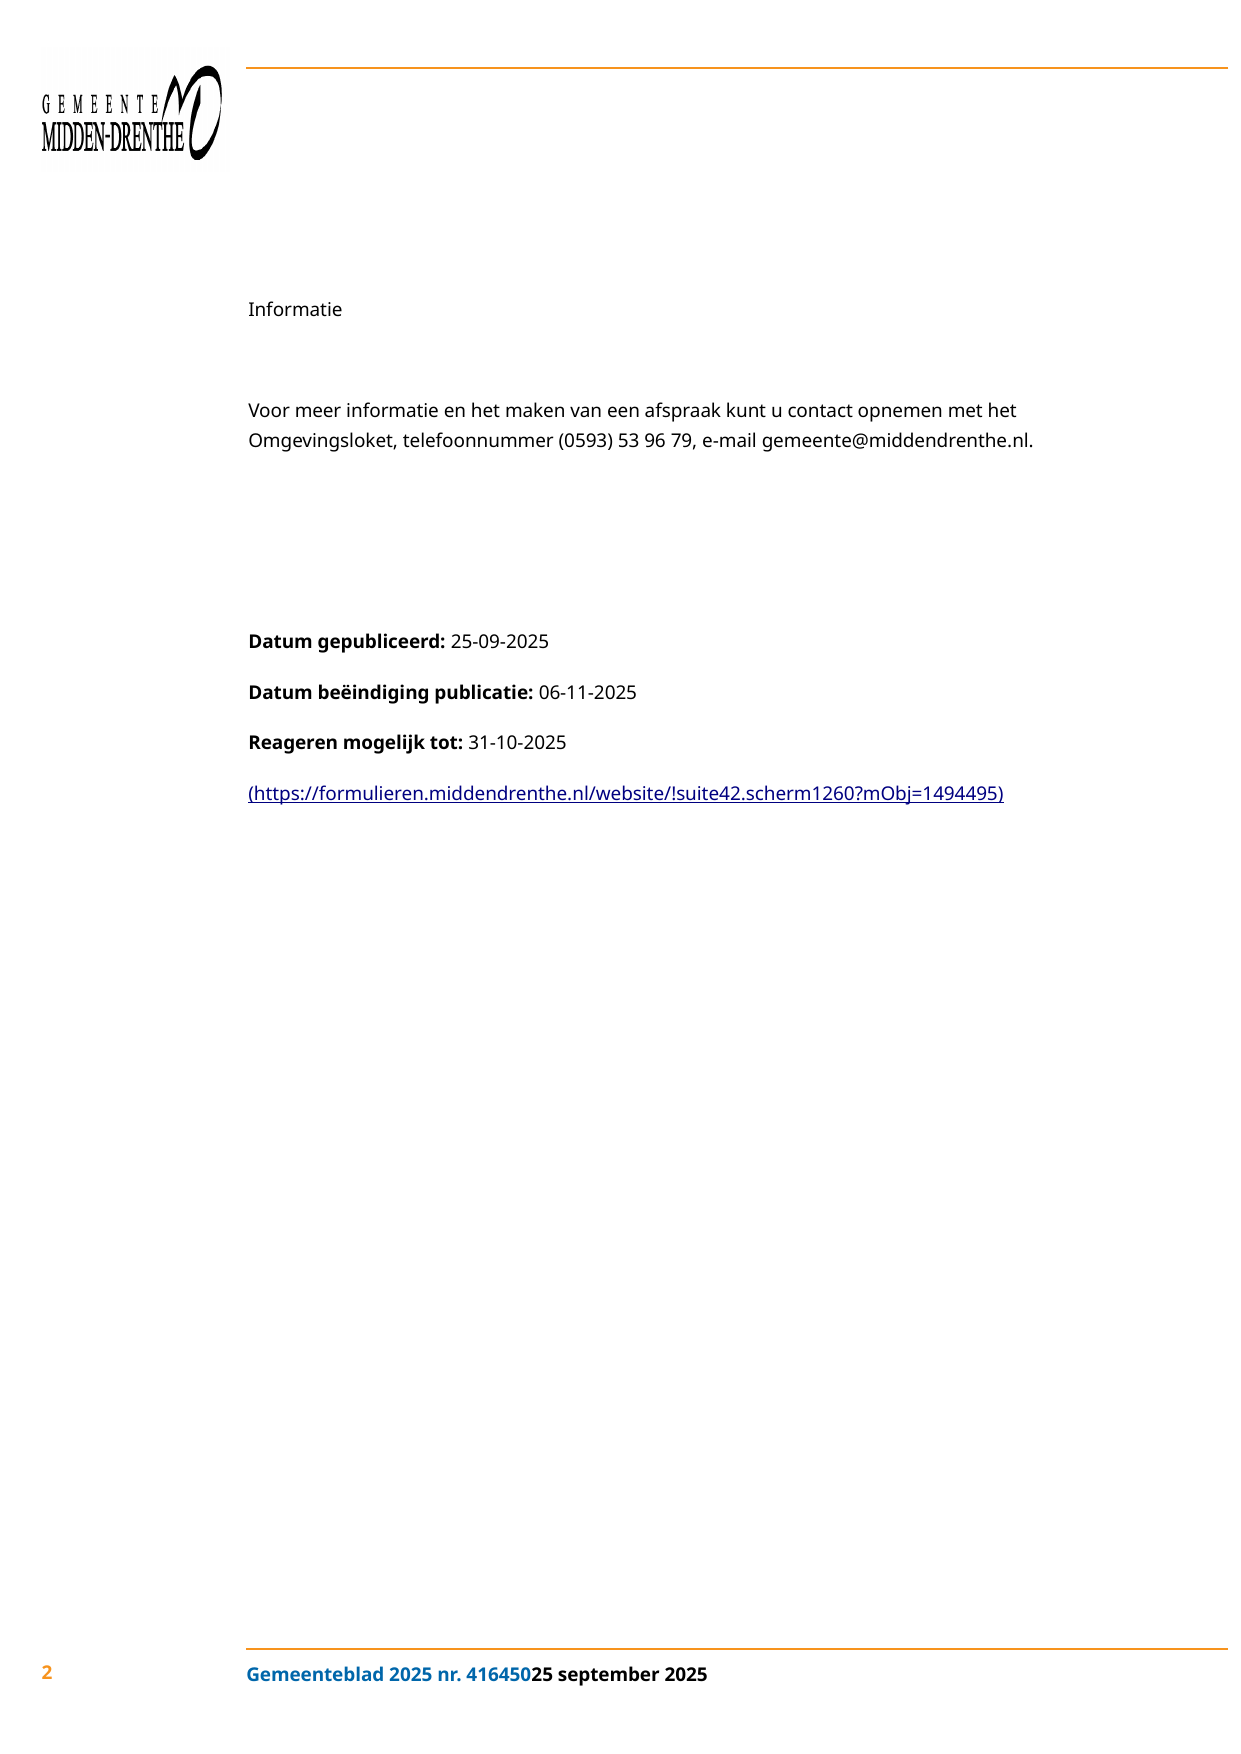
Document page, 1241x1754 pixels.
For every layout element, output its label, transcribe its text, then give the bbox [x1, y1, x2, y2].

text Informatie [248, 296, 1152, 322]
text (https://formulieren.middendrenthe.nl/website/!suite42.scherm1260?mObj=1494495) [248, 780, 1152, 806]
text Reageren mogelijk tot: 31-10-2025 [248, 729, 1152, 755]
picture [41, 47, 231, 172]
text Datum beëindiging publicatie: 06-11-2025 [248, 679, 1152, 705]
text Datum gepubliceerd: 25-09-2025 [248, 628, 1152, 654]
text Voor meer informatie en het maken van een afspraak kunt u contact opnemen met het Omgevingsloket, telefoonnummer (0593) 53 96 79, e-mail gemeente@middendrenthe.nl. [248, 397, 1152, 453]
